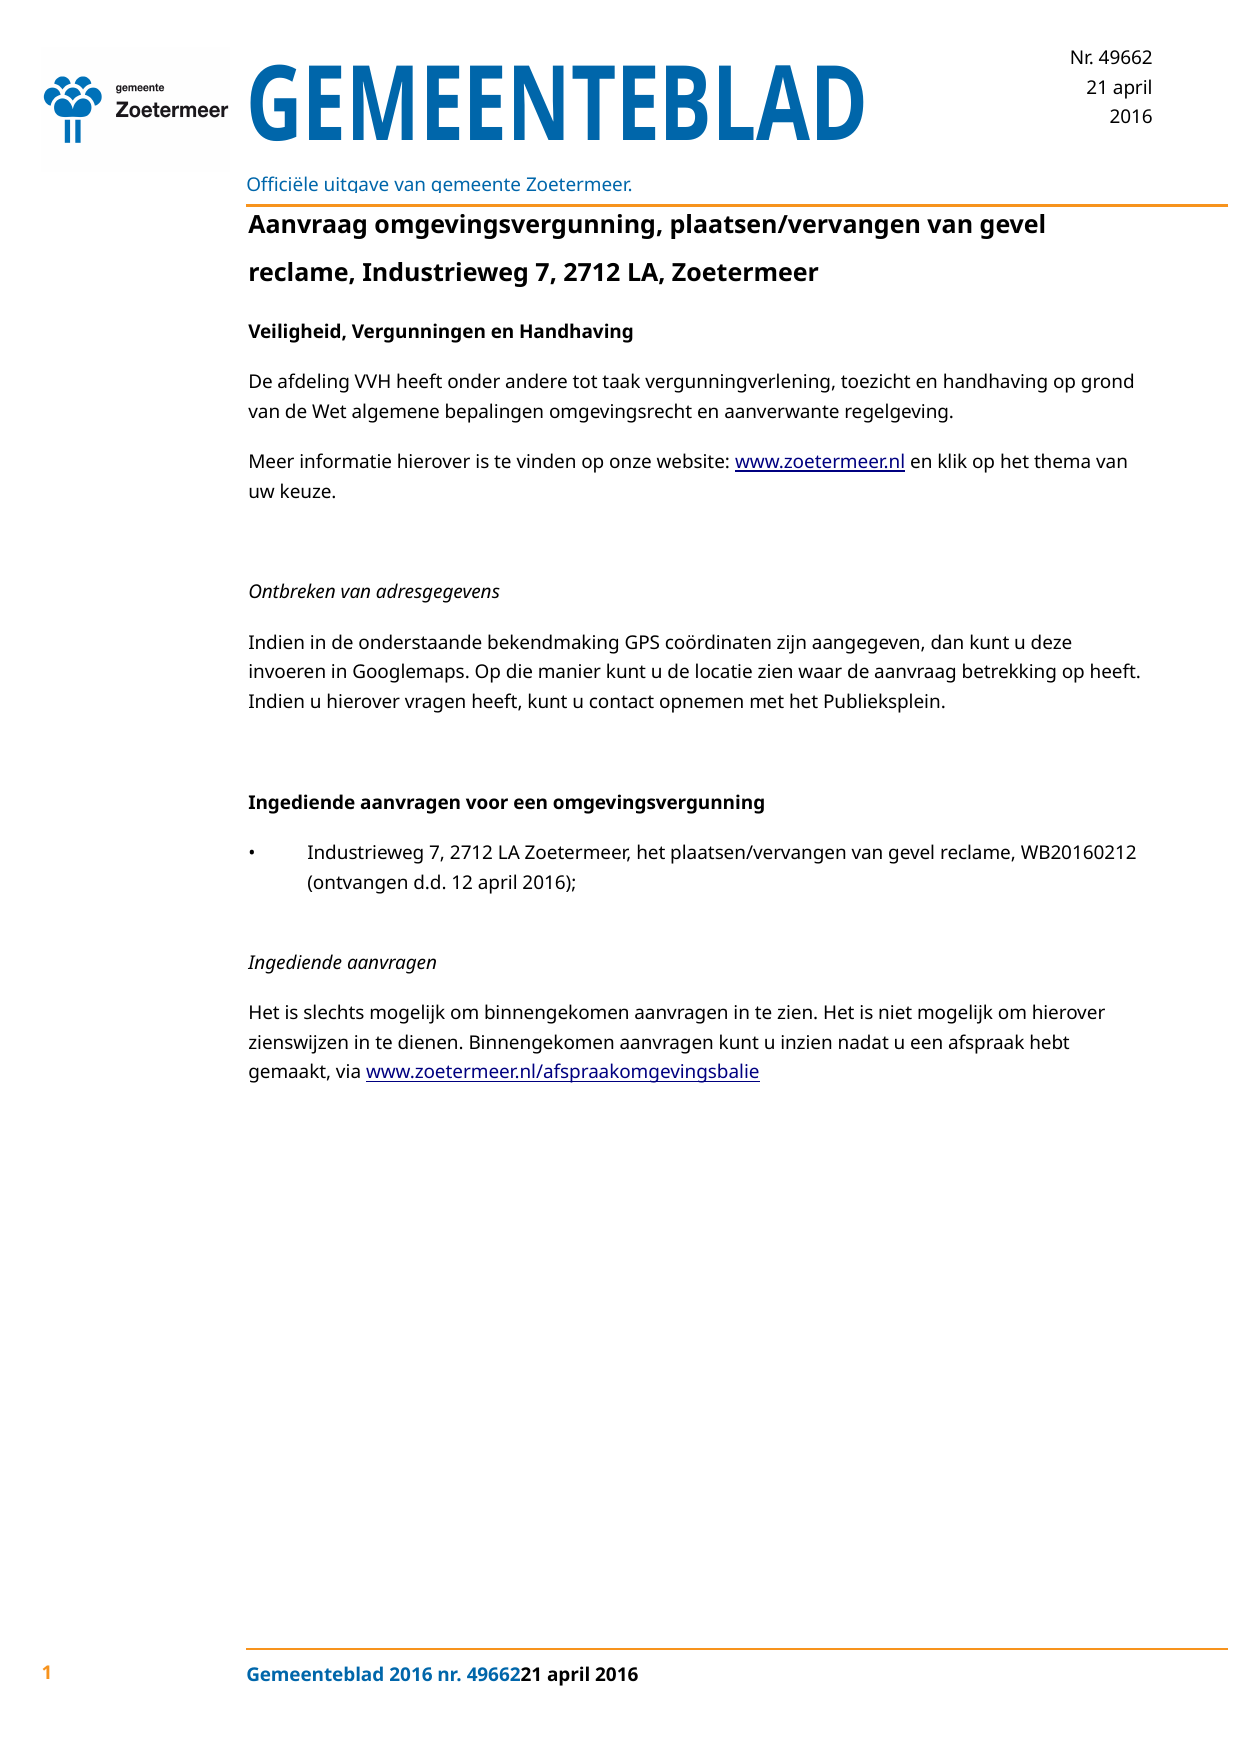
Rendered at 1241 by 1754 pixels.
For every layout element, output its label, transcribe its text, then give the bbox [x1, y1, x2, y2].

text De afdeling VVH heeft onder andere tot taak vergunningverlening, toezicht en handhaving op grond van de Wet algemene bepalingen omgevingsrecht en aanverwante regelgeving. [248, 368, 1152, 424]
text Ontbreken van adresgegevens [248, 579, 1152, 604]
picture [41, 47, 231, 172]
text Indien in de onderstaande bekendmaking GPS coördinaten zijn aangegeven, dan kunt u deze invoeren in Googlemaps. Op die manier kunt u de locatie zien waar de aanvraag betrekking op heeft. Indien u hierover vragen heeft, kunt u contact opnemen met het Publieksplein. [248, 629, 1152, 714]
text Het is slechts mogelijk om binnengekomen aanvragen in te zien. Het is niet mogelijk om hierover zienswijzen in te dienen. Binnengekomen aanvragen kunt u inzien nadat u een afspraak hebt gemaakt, via www.zoetermeer.nl/afspraakomgevingsbalie [248, 999, 1152, 1084]
text Ingediende aanvragen voor een omgevingsvergunning [248, 789, 1152, 815]
text Ingediende aanvragen [248, 949, 1152, 975]
text Veiligheid, Vergunningen en Handhaving [248, 318, 1152, 344]
text Aanvraag omgevingsvergunning, plaatsen/vervangen van gevel reclame, Industrieweg 7, 2712 LA, Zoetermeer [248, 207, 1152, 288]
text Meer informatie hierover is te vinden op onze website: www.zoetermeer.nl en klik op het thema van uw keuze. [248, 448, 1152, 504]
list Industrieweg 7, 2712 LA Zoetermeer, het plaatsen/vervangen van gevel reclame, WB20160212 (ontvangen d.d. 12 april 2016); [248, 839, 1152, 895]
